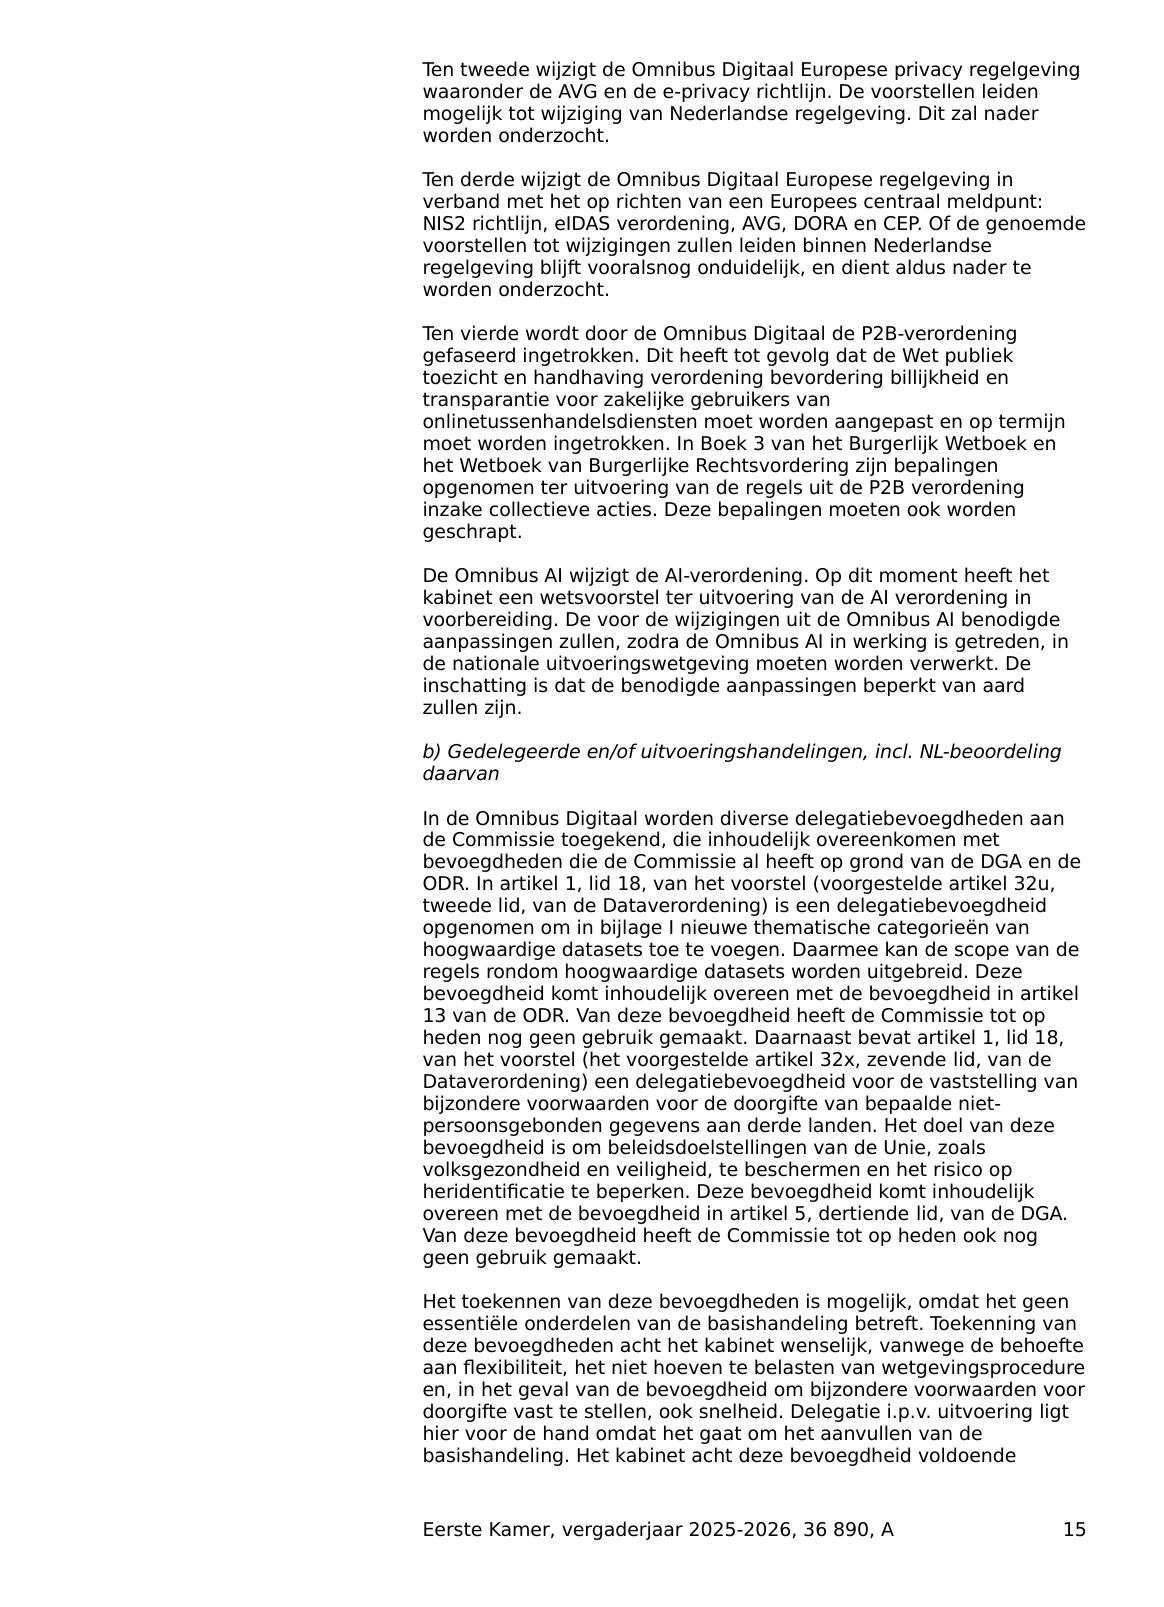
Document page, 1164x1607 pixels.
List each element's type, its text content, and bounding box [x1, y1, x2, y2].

text In de Omnibus Digitaal worden diverse delegatiebevoegdheden aan de Commissie toegekend, die inhoudelijk overeenkomen met bevoegdheden die de Commissie al heeft op grond van de DGA en de ODR. In artikel 1, lid 18, van het voorstel (voorgestelde artikel 32u, tweede lid, van de Dataverordening) is een delegatiebevoegdheid opgenomen om in bijlage I nieuwe thematische categorieën van hoogwaardige datasets toe te voegen. Daarmee kan de scope van de regels rondom hoogwaardige datasets worden uitgebreid. Deze bevoegdheid komt inhoudelijk overeen met de bevoegdheid in artikel 13 van de ODR. Van deze bevoegdheid heeft de Commissie tot op heden nog geen gebruik gemaakt. Daarnaast bevat artikel 1, lid 18, van het voorstel (het voorgestelde artikel 32x, zevende lid, van de Dataverordening) een delegatiebevoegdheid voor de vaststelling van bijzondere voorwaarden voor de doorgifte van bepaalde niet-persoonsgebonden gegevens aan derde landen. Het doel van deze bevoegdheid is om beleidsdoelstellingen van de Unie, zoals volksgezondheid en veiligheid, te beschermen en het risico op heridentificatie te beperken. Deze bevoegdheid komt inhoudelijk overeen met de bevoegdheid in artikel 5, dertiende lid, van de DGA. Van deze bevoegdheid heeft de Commissie tot op heden ook nog geen gebruik gemaakt. [422, 807, 1087, 1269]
text Ten tweede wijzigt de Omnibus Digitaal Europese privacy regelgeving waaronder de AVG en de e-privacy richtlijn. De voorstellen leiden mogelijk tot wijziging van Nederlandse regelgeving. Dit zal nader worden onderzocht. [422, 59, 1087, 147]
text Ten derde wijzigt de Omnibus Digitaal Europese regelgeving in verband met het op richten van een Europees centraal meldpunt: NIS2 richtlijn, eIDAS verordening, AVG, DORA en CEP. Of de genoemde voorstellen tot wijzigingen zullen leiden binnen Nederlandse regelgeving blijft vooralsnog onduidelijk, en dient aldus nader te worden onderzocht. [422, 169, 1087, 301]
text Het toekennen van deze bevoegdheden is mogelijk, omdat het geen essentiële onderdelen van de basishandeling betreft. Toekenning van deze bevoegdheden acht het kabinet wenselijk, vanwege de behoefte aan flexibiliteit, het niet hoeven te belasten van wetgevingsprocedure en, in het geval van de bevoegdheid om bijzondere voorwaarden voor doorgifte vast te stellen, ook snelheid. Delegatie i.p.v. uitvoering ligt hier voor de hand omdat het gaat om het aanvullen van de basishandeling. Het kabinet acht deze bevoegdheid voldoende [422, 1291, 1087, 1467]
subtitle b) Gedelegeerde en/of uitvoeringshandelingen, incl. NL-beoordeling daarvan [422, 741, 1087, 785]
text Ten vierde wordt door de Omnibus Digitaal de P2B-verordening gefaseerd ingetrokken. Dit heeft tot gevolg dat de Wet publiek toezicht en handhaving verordening bevordering billijkheid en transparantie voor zakelijke gebruikers van onlinetussenhandelsdiensten moet worden aangepast en op termijn moet worden ingetrokken. In Boek 3 van het Burgerlijk Wetboek en het Wetboek van Burgerlijke Rechtsvordering zijn bepalingen opgenomen ter uitvoering van de regels uit de P2B verordening inzake collectieve acties. Deze bepalingen moeten ook worden geschrapt. [422, 323, 1087, 543]
text De Omnibus AI wijzigt de AI-verordening. Op dit moment heeft het kabinet een wetsvoorstel ter uitvoering van de AI verordening in voorbereiding. De voor de wijzigingen uit de Omnibus AI benodigde aanpassingen zullen, zodra de Omnibus AI in werking is getreden, in de nationale uitvoeringswetgeving moeten worden verwerkt. De inschatting is dat de benodigde aanpassingen beperkt van aard zullen zijn. [422, 565, 1087, 719]
